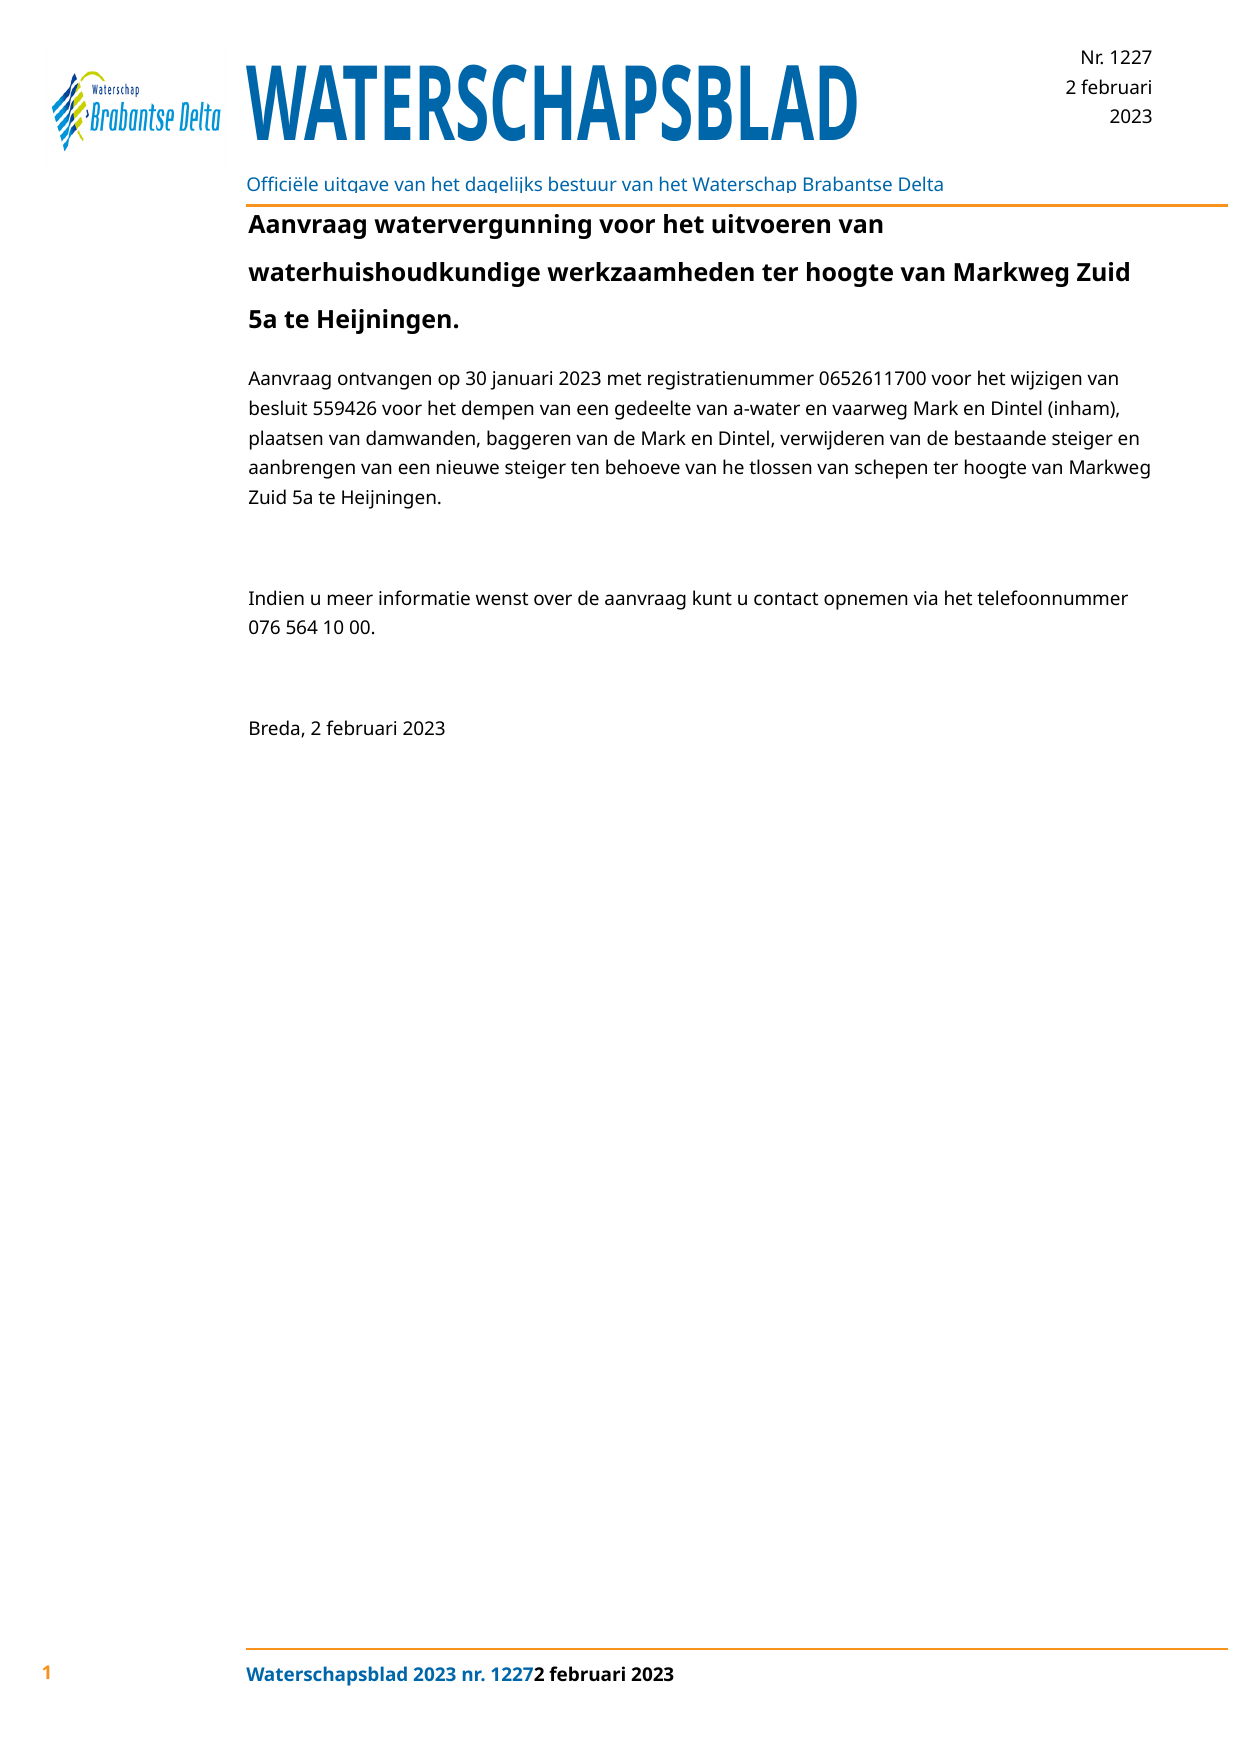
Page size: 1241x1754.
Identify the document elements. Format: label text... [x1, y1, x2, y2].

text Indien u meer informatie wenst over de aanvraag kunt u contact opnemen via het telefoonnummer 076 564 10 00. [248, 585, 1152, 640]
text Aanvraag watervergunning voor het uitvoeren van waterhuishoudkundige werkzaamheden ter hoogte van Markweg Zuid 5a te Heijningen. [248, 207, 1152, 336]
text Breda, 2 februari 2023 [248, 715, 1152, 741]
text Aanvraag ontvangen op 30 januari 2023 met registratienummer 0652611700 voor het wijzigen van besluit 559426 voor het dempen van een gedeelte van a-water en vaarweg Mark en Dintel (inham), plaatsen van damwanden, baggeren van de Mark en Dintel, verwijderen van de bestaande steiger en aanbrengen van een nieuwe steiger ten behoeve van he tlossen van schepen ter hoogte van Markweg Zuid 5a te Heijningen. [248, 366, 1152, 509]
picture [41, 47, 231, 172]
